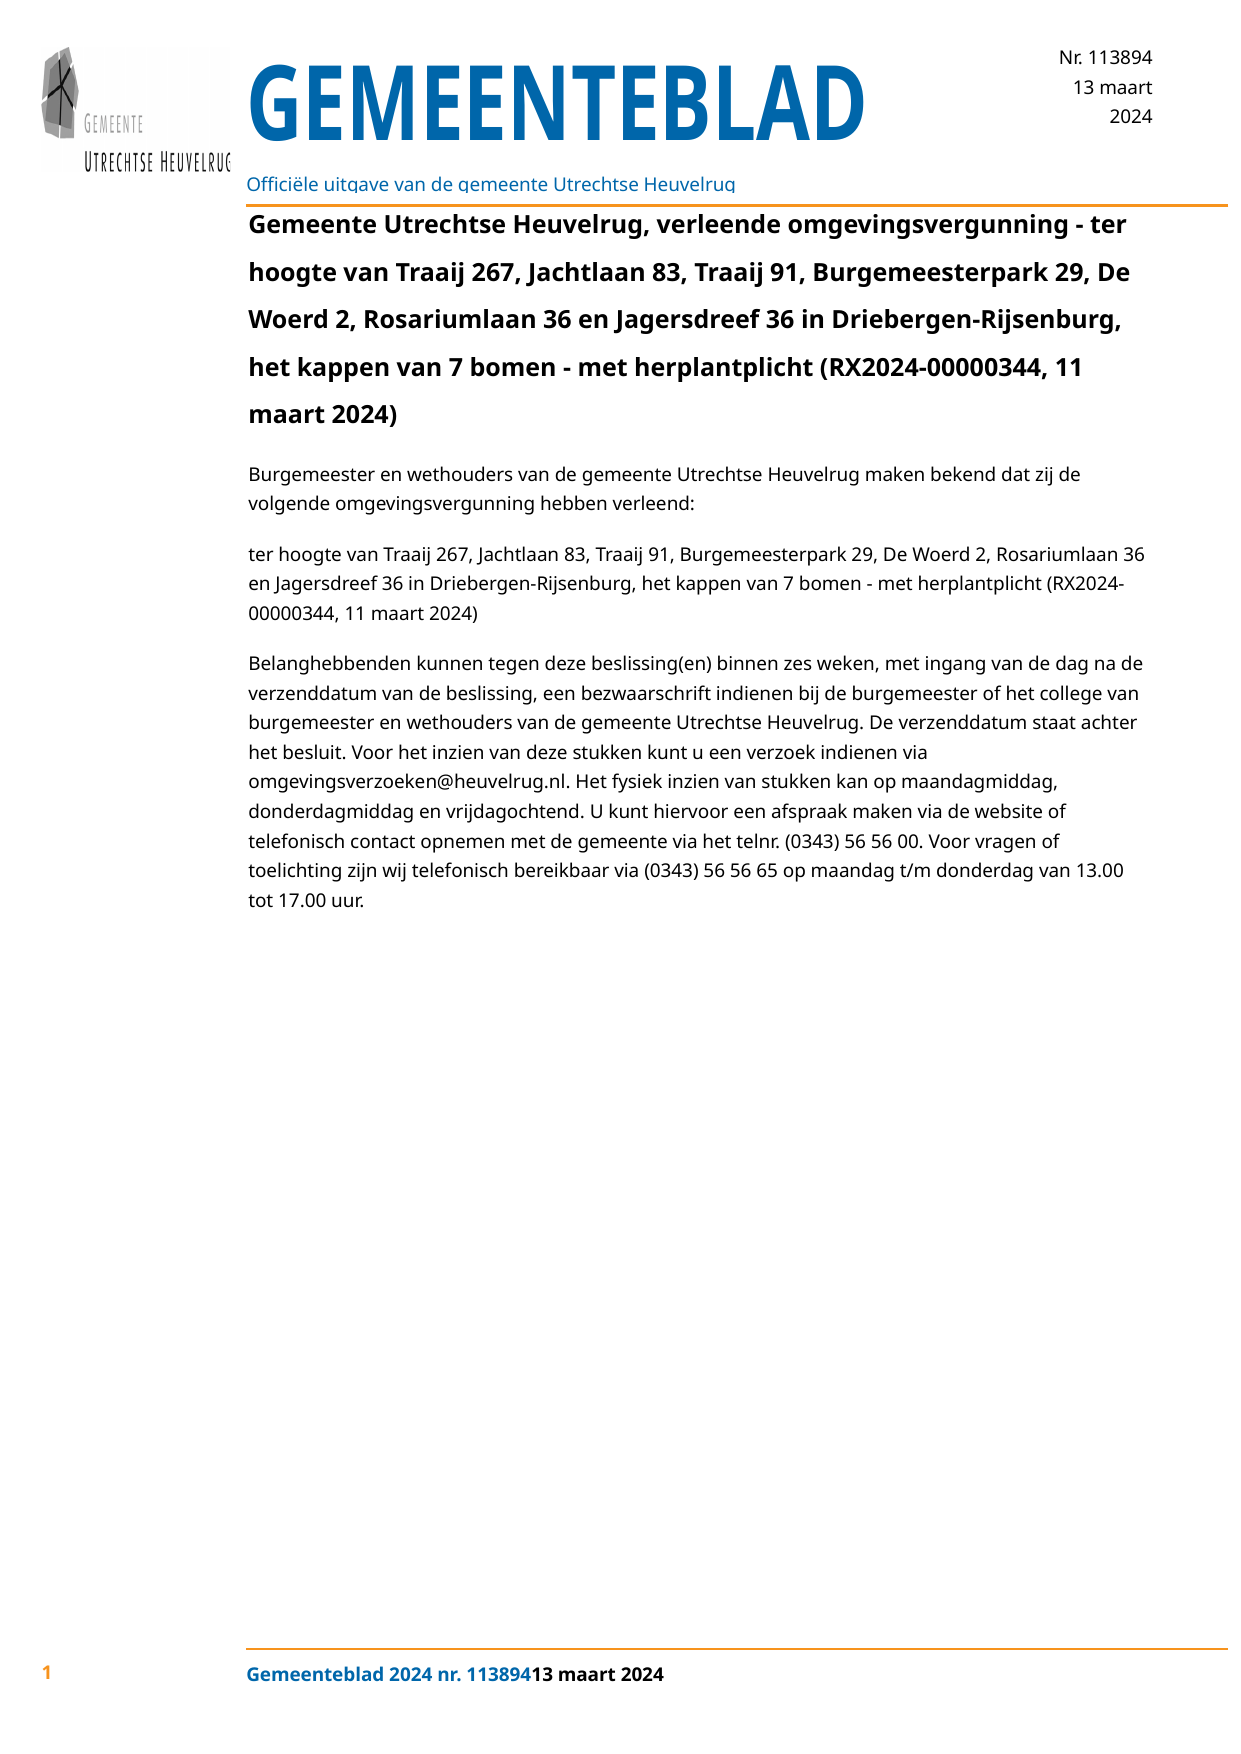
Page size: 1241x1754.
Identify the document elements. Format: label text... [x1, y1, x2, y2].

text Gemeente Utrechtse Heuvelrug, verleende omgevingsvergunning - ter hoogte van Traaij 267, Jachtlaan 83, Traaij 91, Burgemeesterpark 29, De Woerd 2, Rosariumlaan 36 en Jagersdreef 36 in Driebergen-Rijsenburg, het kappen van 7 bomen - met herplantplicht (RX2024-00000344, 11 maart 2024) [248, 207, 1152, 431]
picture [41, 47, 231, 172]
text ter hoogte van Traaij 267, Jachtlaan 83, Traaij 91, Burgemeesterpark 29, De Woerd 2, Rosariumlaan 36 en Jagersdreef 36 in Driebergen-Rijsenburg, het kappen van 7 bomen - met herplantplicht (RX2024-00000344, 11 maart 2024) [248, 541, 1152, 626]
text Belanghebbenden kunnen tegen deze beslissing(en) binnen zes weken, met ingang van de dag na de verzenddatum van de beslissing, een bezwaarschrift indienen bij de burgemeester of het college van burgemeester en wethouders van de gemeente Utrechtse Heuvelrug. De verzenddatum staat achter het besluit. Voor het inzien van deze stukken kunt u een verzoek indienen via omgevingsverzoeken@heuvelrug.nl. Het fysiek inzien van stukken kan op maandagmiddag, donderdagmiddag en vrijdagochtend. U kunt hiervoor een afspraak maken via de website of telefonisch contact opnemen met de gemeente via het telnr. (0343) 56 56 00. Voor vragen of toelichting zijn wij telefonisch bereikbaar via (0343) 56 56 65 op maandag t/m donderdag van 13.00 tot 17.00 uur. [248, 650, 1152, 913]
text Burgemeester en wethouders van de gemeente Utrechtse Heuvelrug maken bekend dat zij de volgende omgevingsvergunning hebben verleend: [248, 461, 1152, 516]
